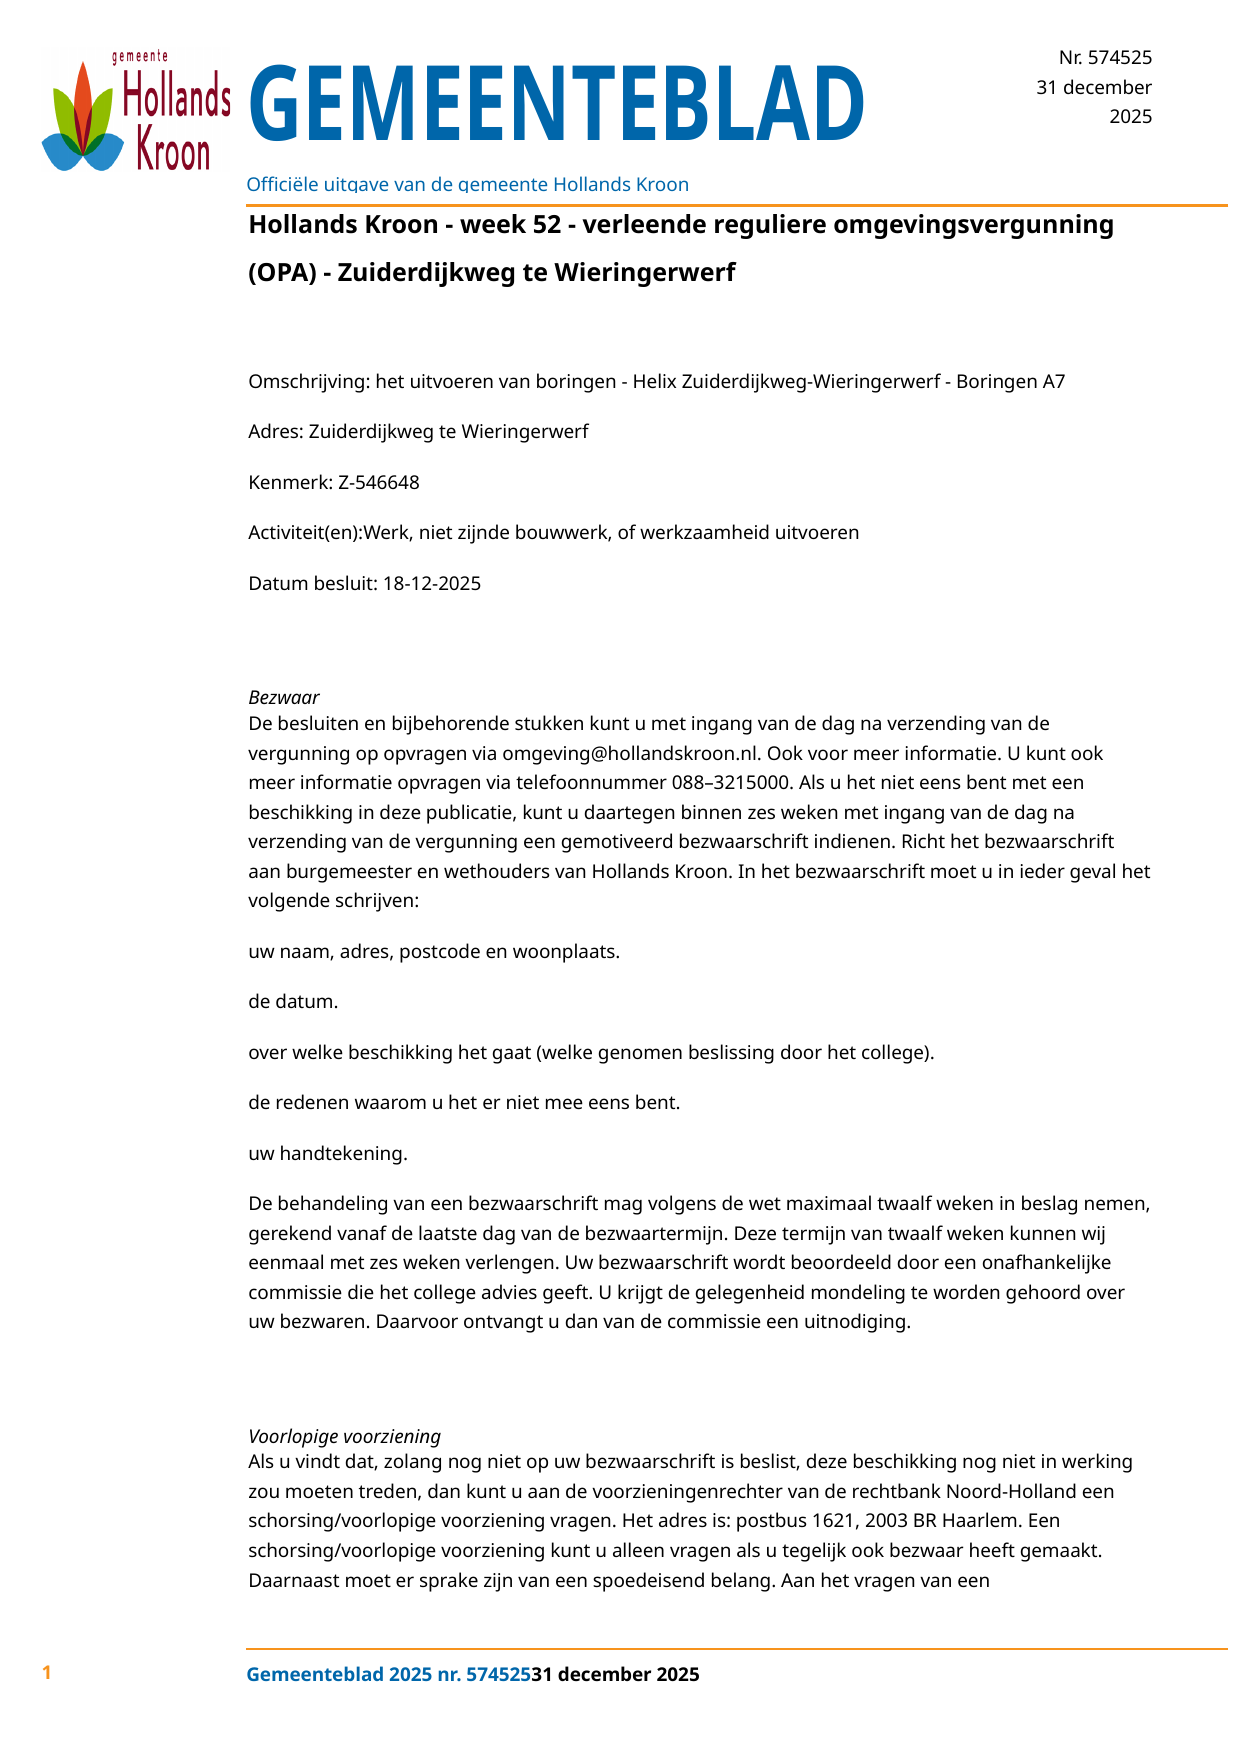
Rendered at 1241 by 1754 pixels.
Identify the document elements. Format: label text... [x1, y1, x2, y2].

text Als u vindt dat, zolang nog niet op uw bezwaarschrift is beslist, deze beschikking nog niet in werking zou moeten treden, dan kunt u aan de voorzieningenrechter van de rechtbank Noord-Holland een schorsing/voorlopige voorziening vragen. Het adres is: postbus 1621, 2003 BR Haarlem. Een schorsing/voorlopige voorziening kunt u alleen vragen als u tegelijk ook bezwaar heeft gemaakt. Daarnaast moet er sprake zijn van een spoedeisend belang. Aan het vragen van een [248, 1448, 1152, 1593]
picture [41, 47, 231, 172]
text Kenmerk: Z-546648 [248, 469, 1152, 495]
text Datum besluit: 18-12-2025 [248, 570, 1152, 596]
text Bezwaar [248, 684, 1152, 710]
text De behandeling van een bezwaarschrift mag volgens de wet maximaal twaalf weken in beslag nemen, gerekend vanaf de laatste dag van de bezwaartermijn. Deze termijn van twaalf weken kunnen wij eenmaal met zes weken verlengen. Uw bezwaarschrift wordt beoordeeld door een onafhankelijke commissie die het college advies geeft. U krijgt de gelegenheid mondeling te worden gehoord over uw bezwaren. Daarvoor ontvangt u dan van de commissie een uitnodiging. [248, 1190, 1152, 1334]
text uw naam, adres, postcode en woonplaats. [248, 938, 1152, 964]
text Voorlopige voorziening [248, 1423, 1152, 1448]
text De besluiten en bijbehorende stukken kunt u met ingang van de dag na verzending van de vergunning op opvragen via omgeving@hollandskroon.nl. Ook voor meer informatie. U kunt ook meer informatie opvragen via telefoonnummer 088–3215000. Als u het niet eens bent met een beschikking in deze publicatie, kunt u daartegen binnen zes weken met ingang van de dag na verzending van de vergunning een gemotiveerd bezwaarschrift indienen. Richt het bezwaarschrift aan burgemeester en wethouders van Hollands Kroon. In het bezwaarschrift moet u in ieder geval het volgende schrijven: [248, 710, 1152, 913]
text de redenen waarom u het er niet mee eens bent. [248, 1089, 1152, 1115]
text uw handtekening. [248, 1140, 1152, 1165]
text Hollands Kroon - week 52 - verleende reguliere omgevingsvergunning (OPA) - Zuiderdijkweg te Wieringerwerf [248, 207, 1152, 288]
text Adres: Zuiderdijkweg te Wieringerwerf [248, 419, 1152, 444]
text over welke beschikking het gaat (welke genomen beslissing door het college). [248, 1039, 1152, 1064]
text de datum. [248, 988, 1152, 1014]
text Omschrijving: het uitvoeren van boringen - Helix Zuiderdijkweg-Wieringerwerf - Boringen A7 [248, 368, 1152, 394]
text Activiteit(en):Werk, niet zijnde bouwwerk, of werkzaamheid uitvoeren [248, 519, 1152, 545]
